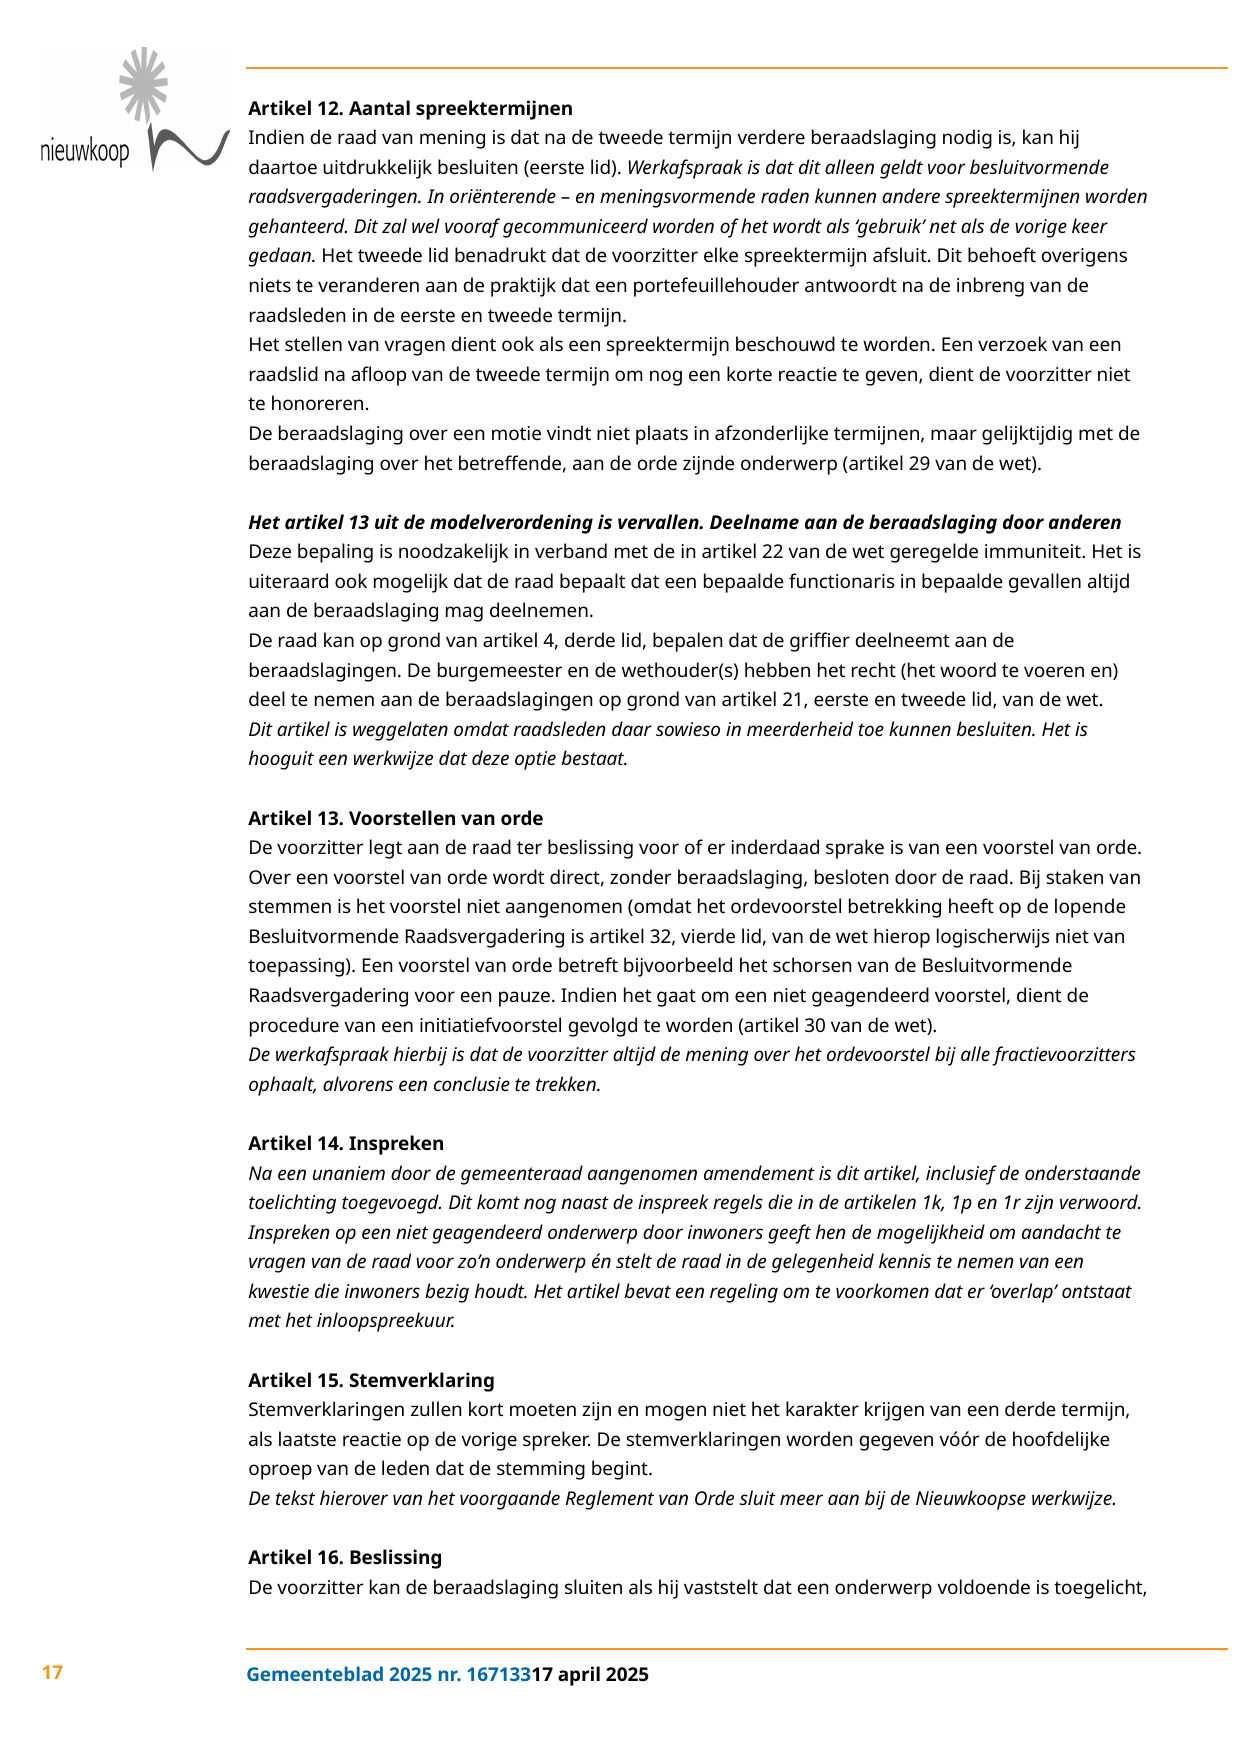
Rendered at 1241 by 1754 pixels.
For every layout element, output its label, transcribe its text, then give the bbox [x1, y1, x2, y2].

text Inspreken op een niet geagendeerd onderwerp door inwoners geeft hen de mogelijkheid om aandacht te vragen van de raad voor zo’n onderwerp én stelt de raad in de gelegenheid kennis te nemen van een kwestie die inwoners bezig houdt. Het artikel bevat een regeling om te voorkomen dat er ‘overlap’ ontstaat met het inloopspreekuur. [248, 1219, 1152, 1333]
text De raad kan op grond van artikel 4, derde lid, bepalen dat de griffier deelneemt aan de beraadslagingen. De burgemeester en de wethouder(s) hebben het recht (het woord te voeren en) deel te nemen aan de beraadslagingen op grond van artikel 21, eerste en tweede lid, van de wet. [248, 627, 1152, 712]
text De tekst hierover van het voorgaande Reglement van Orde sluit meer aan bij de Nieuwkoopse werkwijze. [248, 1485, 1152, 1511]
text De voorzitter legt aan de raad ter beslissing voor of er inderdaad sprake is van een voorstel van orde. Over een voorstel van orde wordt direct, zonder beraadslaging, besloten door de raad. Bij staken van stemmen is het voorstel niet aangenomen (omdat het ordevoorstel betrekking heeft op de lopende Besluitvormende Raadsvergadering is artikel 32, vierde lid, van de wet hierop logischerwijs niet van toepassing). Een voorstel van orde betreft bijvoorbeeld het schorsen van de Besluitvormende Raadsvergadering voor een pauze. Indien het gaat om een niet geagendeerd voorstel, dient de procedure van een initiatiefvoorstel gevolgd te worden (artikel 30 van de wet). [248, 834, 1152, 1038]
text Artikel 15. Stemverklaring [248, 1367, 1152, 1393]
text Artikel 14. Inspreken [248, 1130, 1152, 1156]
text Het stellen van vragen dient ook als een spreektermijn beschouwd te worden. Een verzoek van een raadslid na afloop van de tweede termijn om nog een korte reactie te geven, dient de voorzitter niet te honoreren. [248, 331, 1152, 416]
text Indien de raad van mening is dat na de tweede termijn verdere beraadslaging nodig is, kan hij daartoe uitdrukkelijk besluiten (eerste lid). Werkafspraak is dat dit alleen geldt voor besluitvormende raadsvergaderingen. In oriënterende – en meningsvormende raden kunnen andere spreektermijnen worden gehanteerd. Dit zal wel vooraf gecommuniceerd worden of het wordt als ‘gebruik’ net als de vorige keer gedaan. Het tweede lid benadrukt dat de voorzitter elke spreektermijn afsluit. Dit behoeft overigens niets te veranderen aan de praktijk dat een portefeuillehouder antwoordt na de inbreng van de raadsleden in de eerste en tweede termijn. [248, 124, 1152, 328]
text Het artikel 13 uit de modelverordening is vervallen. Deelname aan de beraadslaging door anderen [248, 509, 1152, 535]
picture [41, 47, 231, 172]
text Deze bepaling is noodzakelijk in verband met de in artikel 22 van de wet geregelde immuniteit. Het is uiteraard ook mogelijk dat de raad bepaalt dat een bepaalde functionaris in bepaalde gevallen altijd aan de beraadslaging mag deelnemen. [248, 538, 1152, 623]
text De voorzitter kan de beraadslaging sluiten als hij vaststelt dat een onderwerp voldoende is toegelicht, [248, 1574, 1152, 1600]
text De beraadslaging over een motie vindt niet plaats in afzonderlijke termijnen, maar gelijktijdig met de beraadslaging over het betreffende, aan de orde zijnde onderwerp (artikel 29 van de wet). [248, 420, 1152, 476]
text Na een unaniem door de gemeenteraad aangenomen amendement is dit artikel, inclusief de onderstaande toelichting toegevoegd. Dit komt nog naast de inspreek regels die in de artikelen 1k, 1p en 1r zijn verwoord. [248, 1160, 1152, 1215]
text Artikel 16. Beslissing [248, 1544, 1152, 1570]
text De werkafspraak hierbij is dat de voorzitter altijd de mening over het ordevoorstel bij alle fractievoorzitters ophaalt, alvorens een conclusie te trekken. [248, 1041, 1152, 1097]
text Artikel 13. Voorstellen van orde [248, 805, 1152, 831]
text Artikel 12. Aantal spreektermijnen [248, 95, 1152, 121]
text Stemverklaringen zullen kort moeten zijn en mogen niet het karakter krijgen van een derde termijn, als laatste reactie op de vorige spreker. De stemverklaringen worden gegeven vóór de hoofdelijke oproep van de leden dat de stemming begint. [248, 1396, 1152, 1481]
text Dit artikel is weggelaten omdat raadsleden daar sowieso in meerderheid toe kunnen besluiten. Het is hooguit een werkwijze dat deze optie bestaat. [248, 716, 1152, 771]
